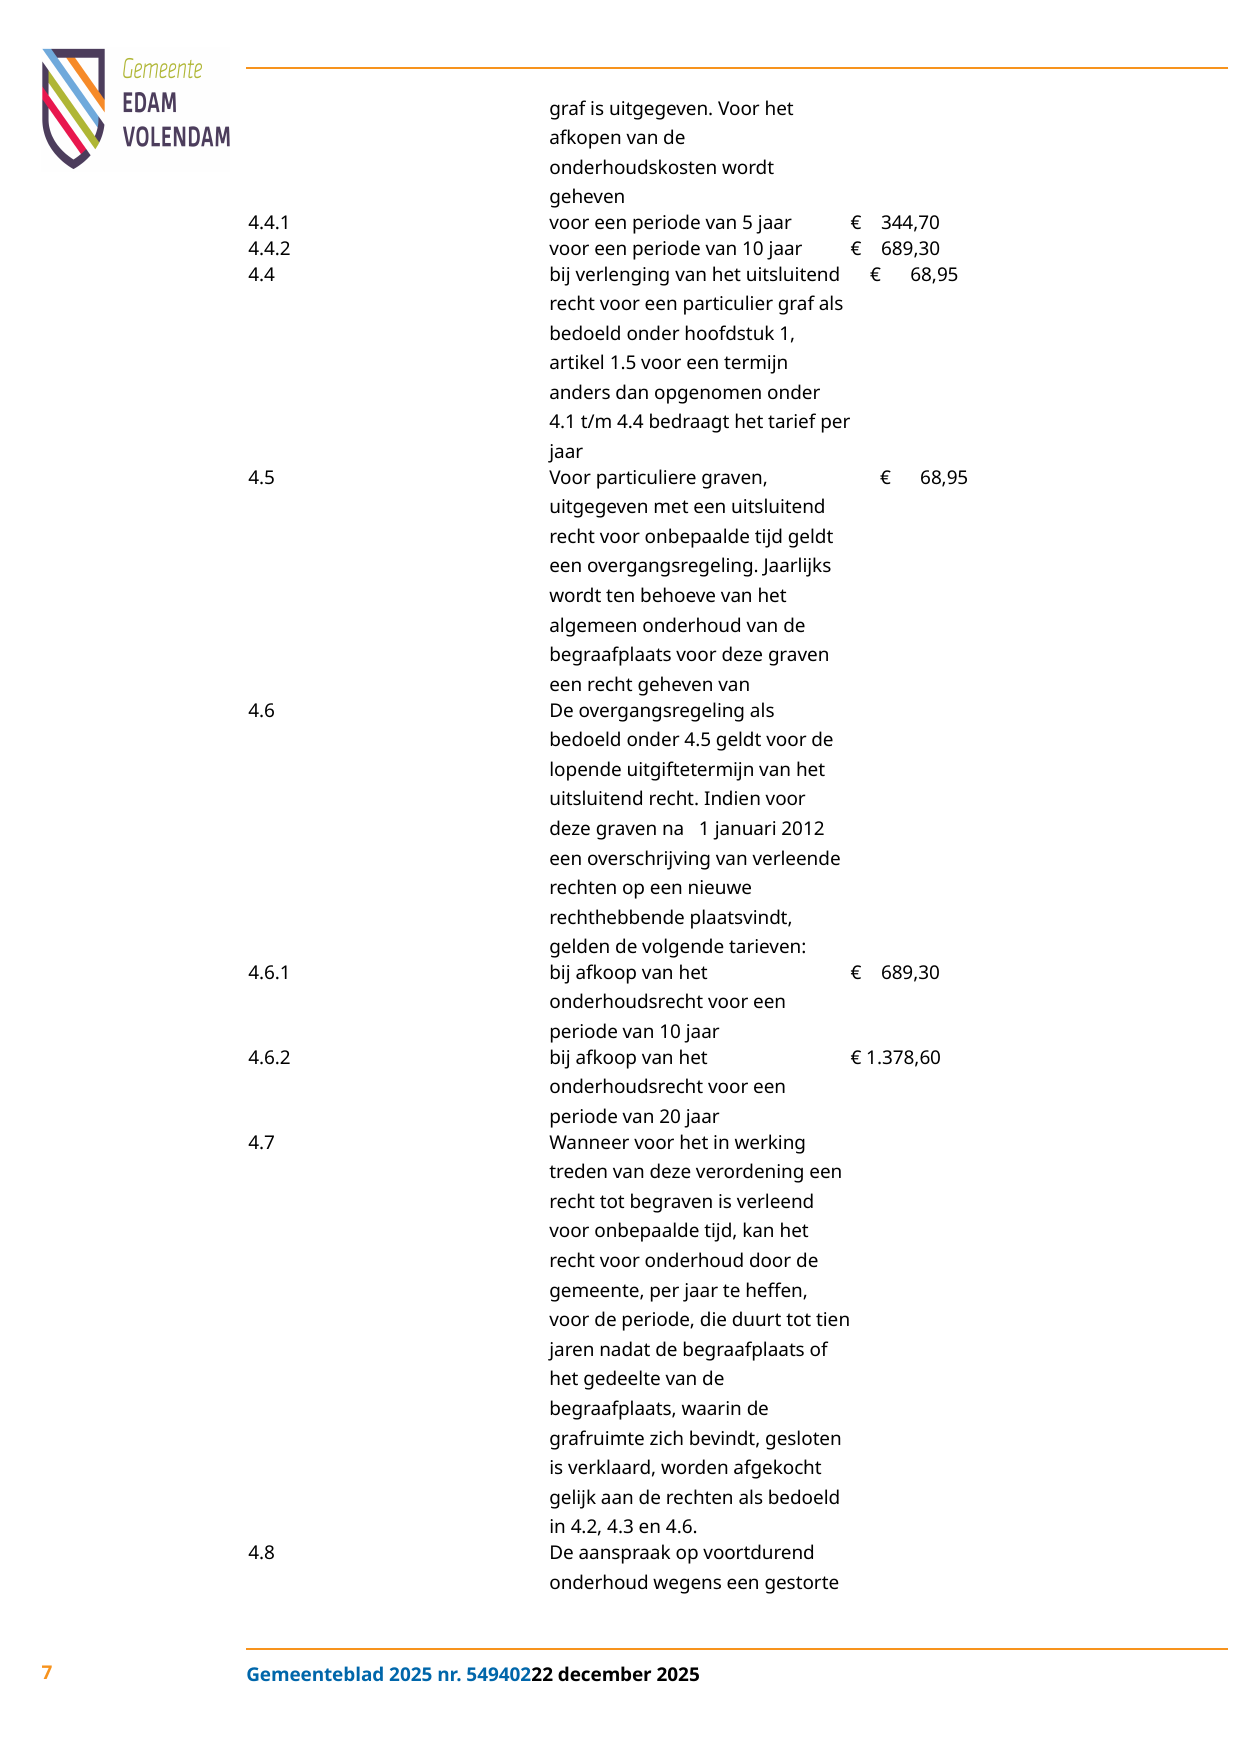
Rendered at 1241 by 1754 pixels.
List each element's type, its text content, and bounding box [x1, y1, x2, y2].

table_cell voor een periode van 10 jaar [549, 235, 850, 261]
table_cell bij verlenging van het uitsluitend recht voor een particulier graf als bedoeld onder hoofdstuk 1, artikel 1.5 voor een termijn anders dan opgenomen onder 4.1 t/m 4.4 bedraagt het tarief per jaar [549, 261, 850, 464]
table_cell 4.7 [248, 1129, 549, 1539]
table_cell 4.4 [248, 261, 549, 464]
table_cell 4.5 [248, 464, 549, 697]
table_cell € 1.378,60 [850, 1044, 1152, 1129]
table_cell € 68,95 [850, 261, 1152, 464]
table_cell 4.6.1 [248, 959, 549, 1044]
table_cell [850, 95, 1152, 209]
table_cell [850, 1539, 1152, 1594]
table_cell 4.4.1 [248, 209, 549, 235]
table_cell [850, 1129, 1152, 1539]
table_cell Voor particuliere graven, uitgegeven met een uitsluitend recht voor onbepaalde tijd geldt een overgangsregeling. Jaarlijks wordt ten behoeve van het algemeen onderhoud van de begraafplaats voor deze graven een recht geheven van [549, 464, 850, 697]
table_cell bij afkoop van het onderhoudsrecht voor een periode van 10 jaar [549, 959, 850, 1044]
table_cell 4.4.2 [248, 235, 549, 261]
table_cell bij afkoop van het onderhoudsrecht voor een periode van 20 jaar [549, 1044, 850, 1129]
table_cell [248, 95, 549, 209]
table_cell De aanspraak op voortdurend onderhoud wegens een gestorte [549, 1539, 850, 1594]
table_cell [850, 697, 1152, 959]
table_cell voor een periode van 5 jaar [549, 209, 850, 235]
table_cell € 68,95 [850, 464, 1152, 697]
table_cell € 344,70 [850, 209, 1152, 235]
table_cell graf is uitgegeven. Voor het afkopen van de onderhoudskosten wordt geheven [549, 95, 850, 209]
table_cell De overgangsregeling als bedoeld onder 4.5 geldt voor de lopende uitgiftetermijn van het uitsluitend recht. Indien voor deze graven na 1 januari 2012 een overschrijving van verleende rechten op een nieuwe rechthebbende plaatsvindt, gelden de volgende tarieven: [549, 697, 850, 959]
table_cell € 689,30 [850, 235, 1152, 261]
picture [41, 47, 231, 172]
table_cell 4.6 [248, 697, 549, 959]
table_cell € 689,30 [850, 959, 1152, 1044]
table_cell 4.6.2 [248, 1044, 549, 1129]
table_cell 4.8 [248, 1539, 549, 1594]
table_cell Wanneer voor het in werking treden van deze verordening een recht tot begraven is verleend voor onbepaalde tijd, kan het recht voor onderhoud door de gemeente, per jaar te heffen, voor de periode, die duurt tot tien jaren nadat de begraafplaats of het gedeelte van de begraafplaats, waarin de grafruimte zich bevindt, gesloten is verklaard, worden afgekocht gelijk aan de rechten als bedoeld in 4.2, 4.3 en 4.6. [549, 1129, 850, 1539]
